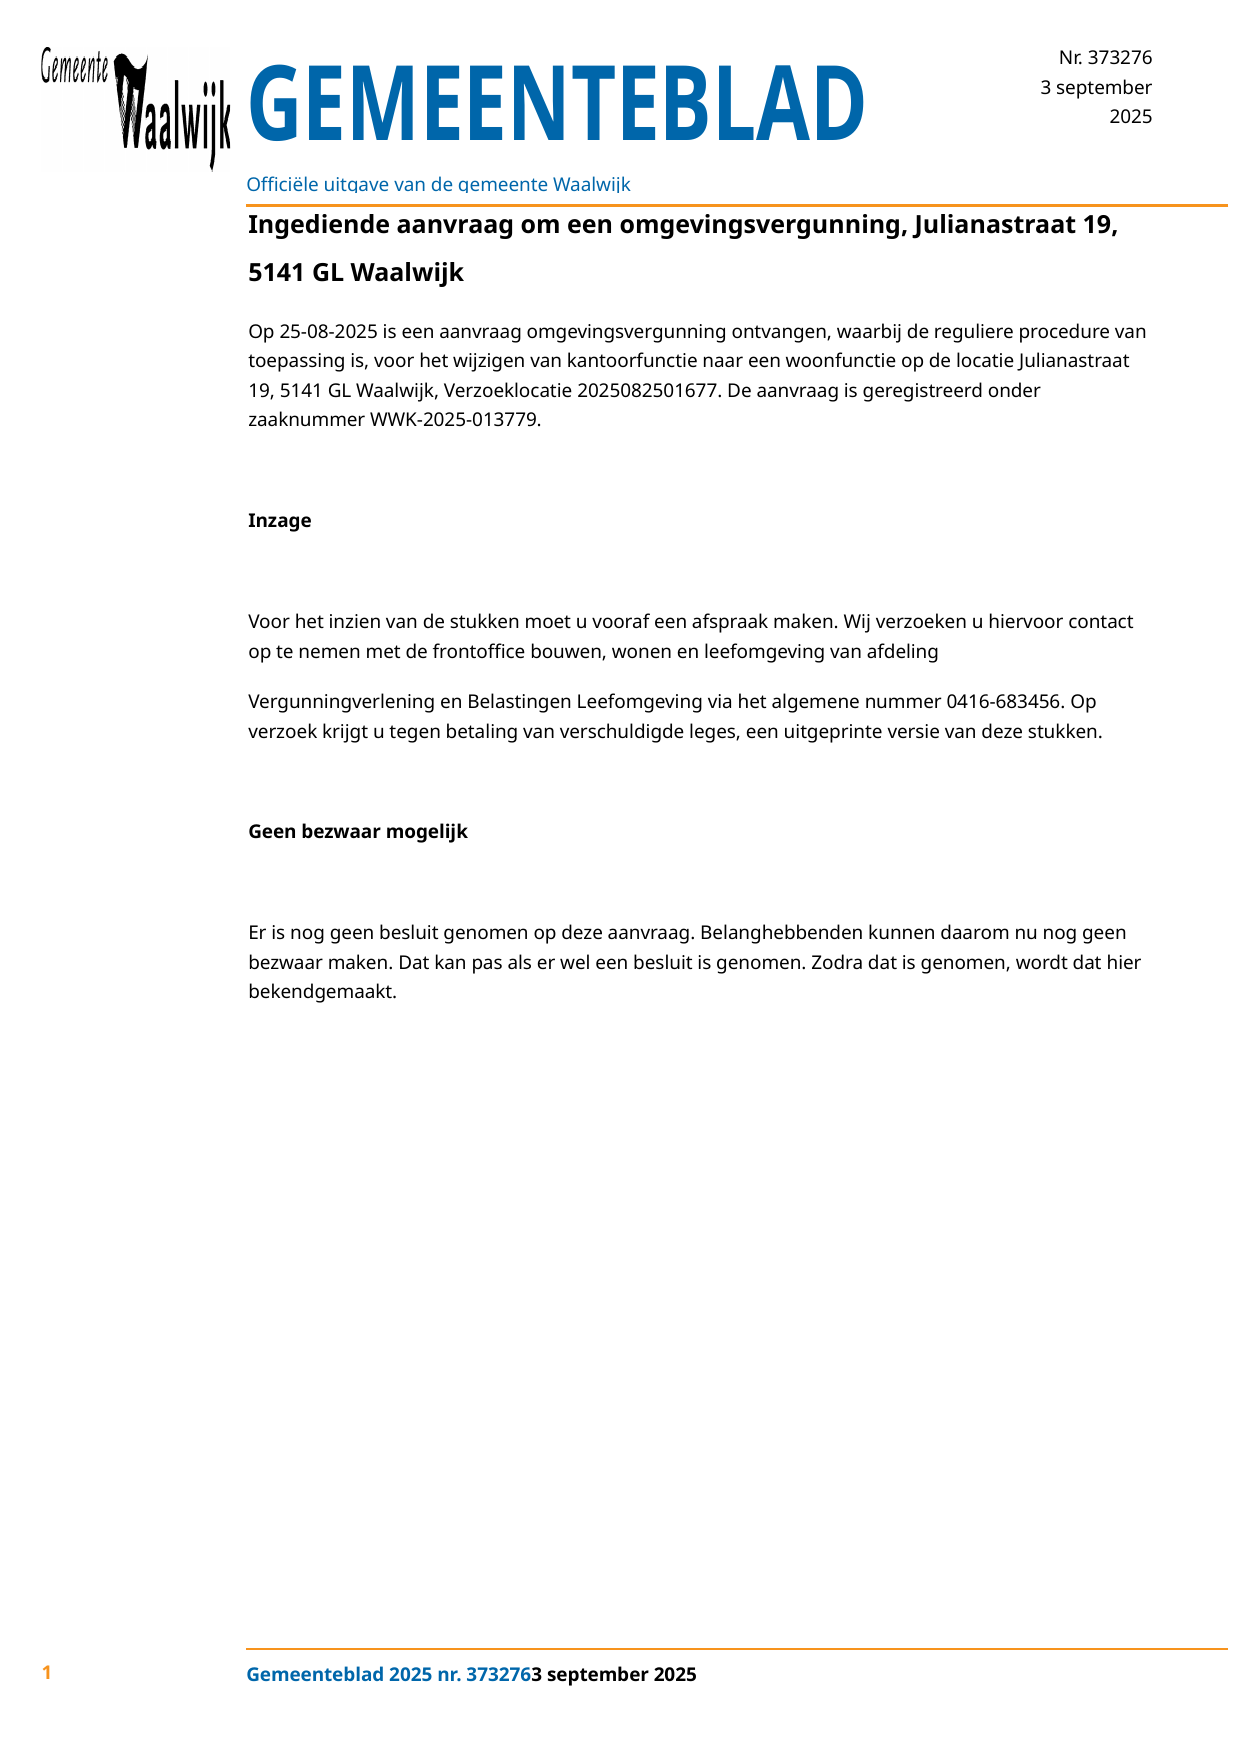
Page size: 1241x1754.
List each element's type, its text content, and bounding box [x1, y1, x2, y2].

text Op 25-08-2025 is een aanvraag omgevingsvergunning ontvangen, waarbij de reguliere procedure van toepassing is, voor het wijzigen van kantoorfunctie naar een woonfunctie op de locatie Julianastraat 19, 5141 GL Waalwijk, Verzoeklocatie 2025082501677. De aanvraag is geregistreerd onder zaaknummer WWK-2025-013779. [248, 318, 1152, 432]
text Ingediende aanvraag om een omgevingsvergunning, Julianastraat 19, 5141 GL Waalwijk [248, 207, 1152, 288]
text Vergunningverlening en Belastingen Leefomgeving via het algemene nummer 0416-683456. Op verzoek krijgt u tegen betaling van verschuldigde leges, een uitgeprinte versie van deze stukken. [248, 688, 1152, 744]
text Voor het inzien van de stukken moet u vooraf een afspraak maken. Wij verzoeken u hiervoor contact op te nemen met de frontoffice bouwen, wonen en leefomgeving van afdeling [248, 608, 1152, 664]
text Inzage [248, 507, 1152, 533]
text Geen bezwaar mogelijk [248, 819, 1152, 844]
picture [41, 47, 231, 172]
text Er is nog geen besluit genomen op deze aanvraag. Belanghebbenden kunnen daarom nu nog geen bezwaar maken. Dat kan pas als er wel een besluit is genomen. Zodra dat is genomen, wordt dat hier bekendgemaakt. [248, 919, 1152, 1004]
